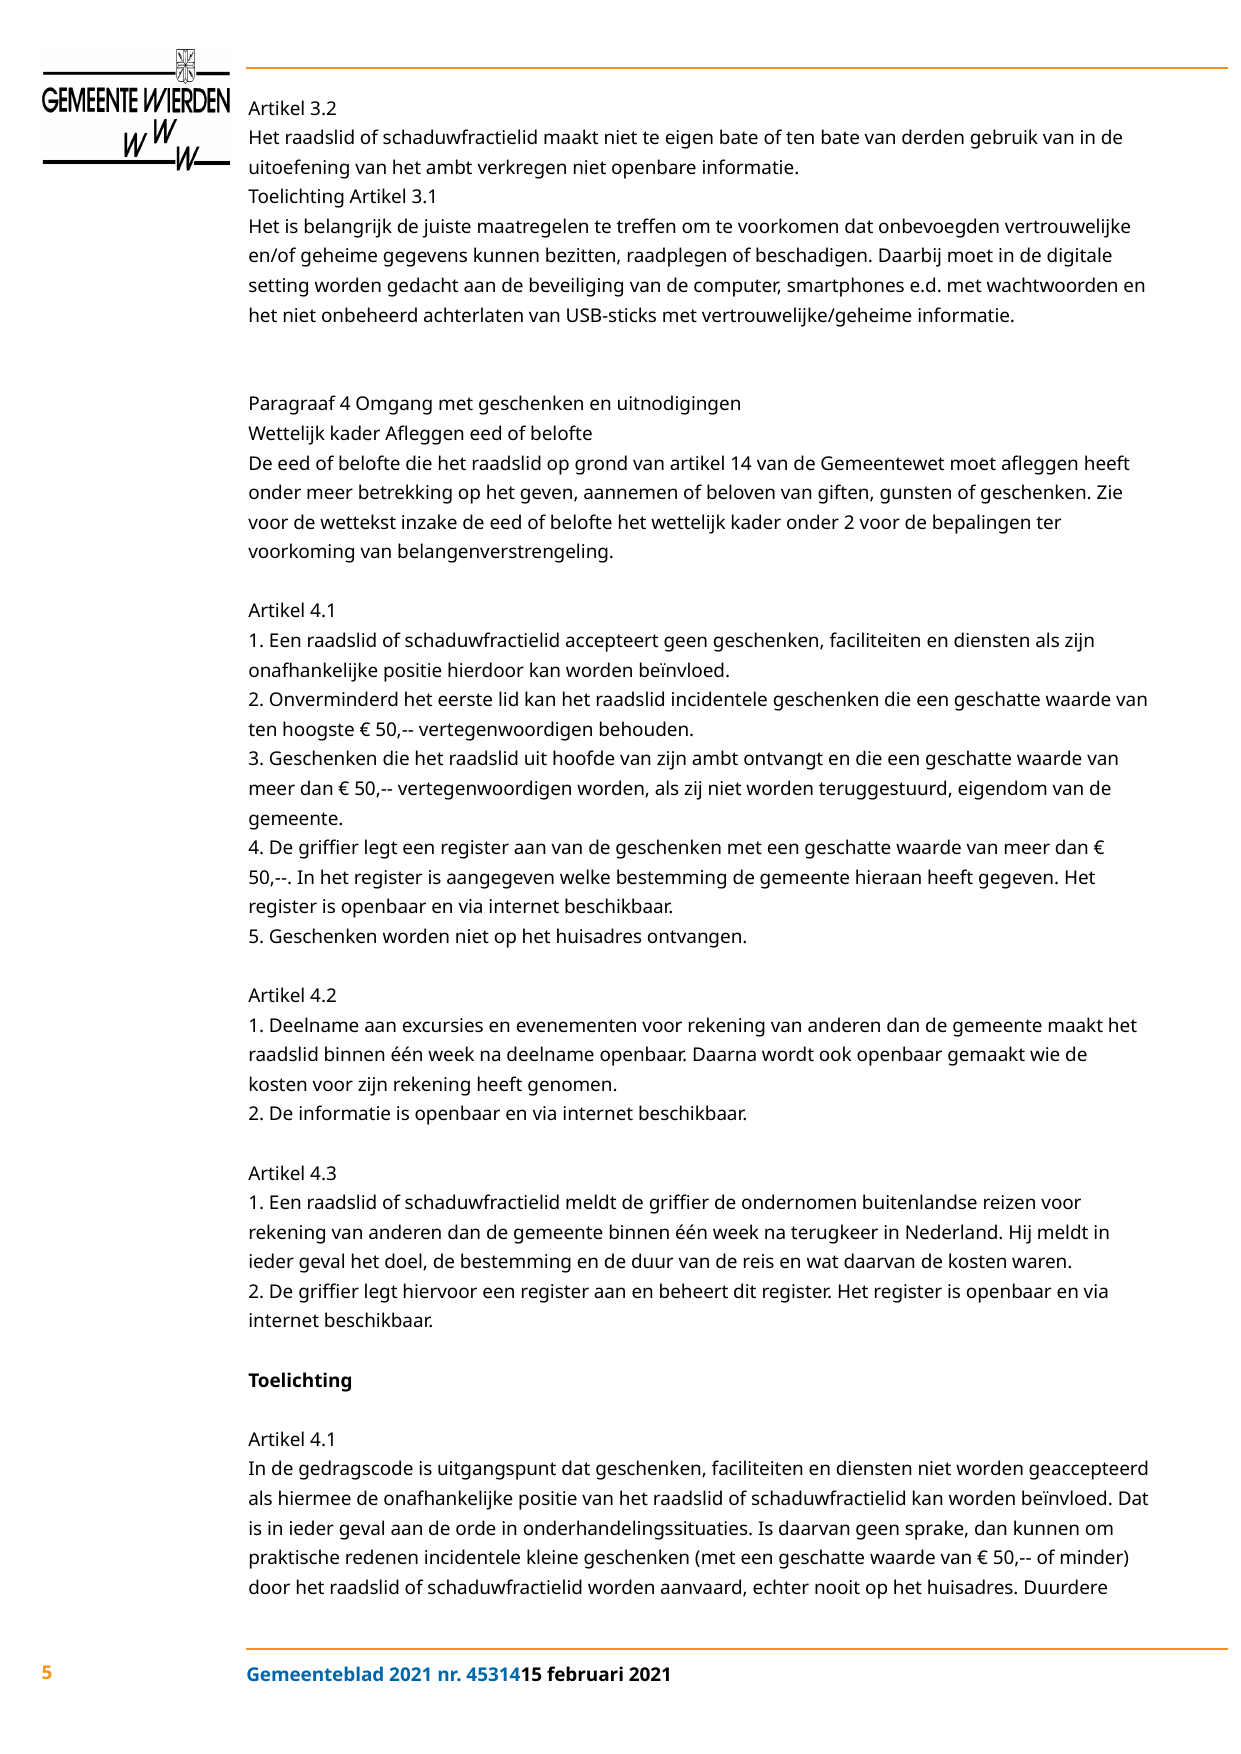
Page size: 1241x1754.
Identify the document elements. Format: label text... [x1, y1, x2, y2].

text Toelichting [248, 1367, 1152, 1393]
text Het raadslid of schaduwfractielid maakt niet te eigen bate of ten bate van derden gebruik van in de uitoefening van het ambt verkregen niet openbare informatie. [248, 124, 1152, 180]
text 1. Een raadslid of schaduwfractielid accepteert geen geschenken, faciliteiten en diensten als zijn onafhankelijke positie hierdoor kan worden beïnvloed. [248, 627, 1152, 683]
picture [41, 47, 231, 172]
text Paragraaf 4 Omgang met geschenken en uitnodigingen [248, 391, 1152, 416]
text Wettelijk kader Afleggen eed of belofte [248, 420, 1152, 446]
text Artikel 4.1 [248, 1426, 1152, 1452]
text 2. De griffier legt hiervoor een register aan en beheert dit register. Het register is openbaar en via internet beschikbaar. [248, 1278, 1152, 1333]
text 5. Geschenken worden niet op het huisadres ontvangen. [248, 923, 1152, 949]
text Artikel 4.2 [248, 982, 1152, 1008]
text Artikel 4.3 [248, 1160, 1152, 1186]
text 2. De informatie is openbaar en via internet beschikbaar. [248, 1101, 1152, 1126]
text 1. Een raadslid of schaduwfractielid meldt de griffier de ondernomen buitenlandse reizen voor rekening van anderen dan de gemeente binnen één week na terugkeer in Nederland. Hij meldt in ieder geval het doel, de bestemming en de duur van de reis en wat daarvan de kosten waren. [248, 1189, 1152, 1274]
text De eed of belofte die het raadslid op grond van artikel 14 van de Gemeentewet moet afleggen heeft onder meer betrekking op het geven, aannemen of beloven van giften, gunsten of geschenken. Zie voor de wettekst inzake de eed of belofte het wettelijk kader onder 2 voor de bepalingen ter voorkoming van belangenverstrengeling. [248, 450, 1152, 564]
text In de gedragscode is uitgangspunt dat geschenken, faciliteiten en diensten niet worden geaccepteerd als hiermee de onafhankelijke positie van het raadslid of schaduwfractielid kan worden beïnvloed. Dat is in ieder geval aan de orde in onderhandelingssituaties. Is daarvan geen sprake, dan kunnen om praktische redenen incidentele kleine geschenken (met een geschatte waarde van € 50,-- of minder) door het raadslid of schaduwfractielid worden aanvaard, echter nooit op het huisadres. Duurdere [248, 1456, 1152, 1600]
text 1. Deelname aan excursies en evenementen voor rekening van anderen dan de gemeente maakt het raadslid binnen één week na deelname openbaar. Daarna wordt ook openbaar gemaakt wie de kosten voor zijn rekening heeft genomen. [248, 1012, 1152, 1097]
text Artikel 4.1 [248, 598, 1152, 623]
text 3. Geschenken die het raadslid uit hoofde van zijn ambt ontvangt en die een geschatte waarde van meer dan € 50,-- vertegenwoordigen worden, als zij niet worden teruggestuurd, eigendom van de gemeente. [248, 746, 1152, 831]
text 2. Onverminderd het eerste lid kan het raadslid incidentele geschenken die een geschatte waarde van ten hoogste € 50,-- vertegenwoordigen behouden. [248, 686, 1152, 742]
text Artikel 3.2 [248, 95, 1152, 121]
text Toelichting Artikel 3.1 [248, 183, 1152, 209]
text 4. De griffier legt een register aan van de geschenken met een geschatte waarde van meer dan € 50,--. In het register is aangegeven welke bestemming de gemeente hieraan heeft gegeven. Het register is openbaar en via internet beschikbaar. [248, 834, 1152, 919]
text Het is belangrijk de juiste maatregelen te treffen om te voorkomen dat onbevoegden vertrouwelijke en/of geheime gegevens kunnen bezitten, raadplegen of beschadigen. Daarbij moet in de digitale setting worden gedacht aan de beveiliging van de computer, smartphones e.d. met wachtwoorden en het niet onbeheerd achterlaten van USB-sticks met vertrouwelijke/geheime informatie. [248, 213, 1152, 328]
